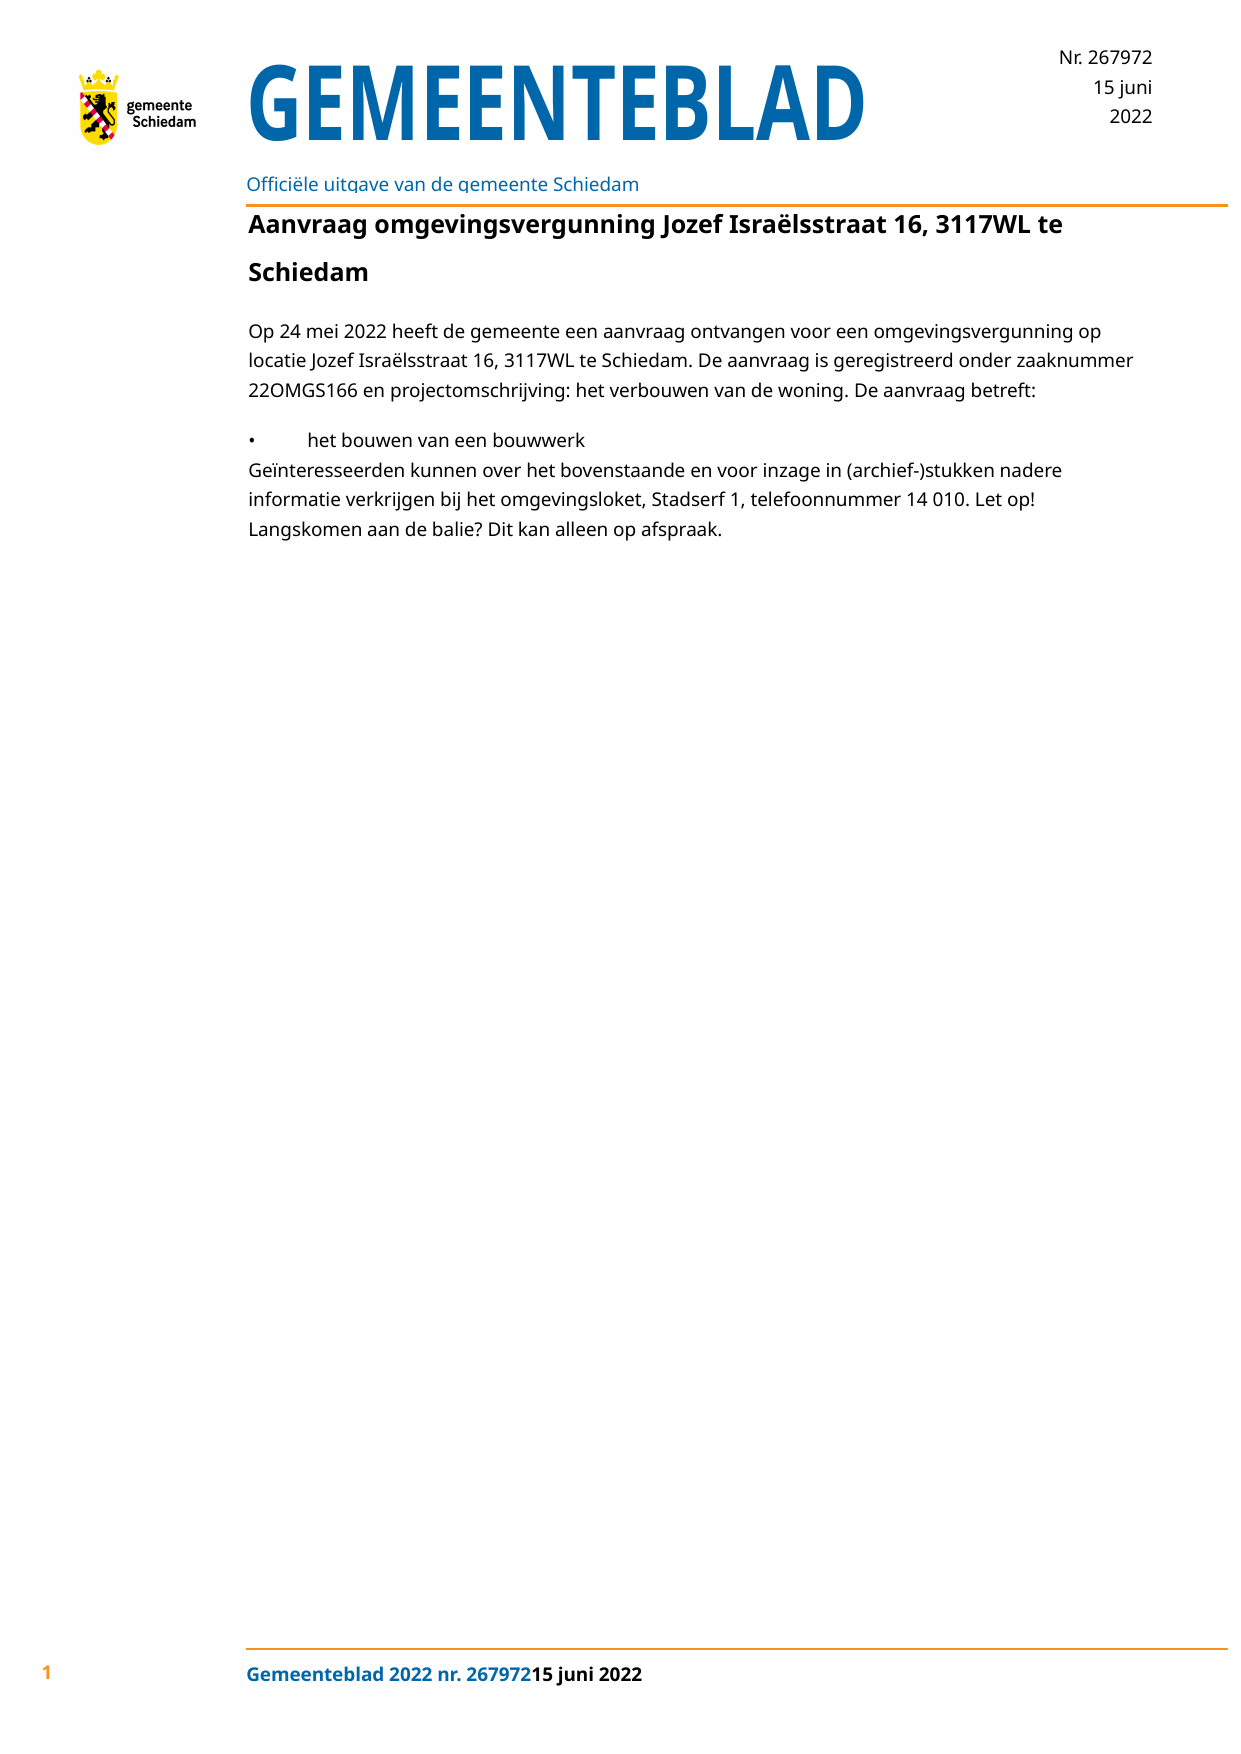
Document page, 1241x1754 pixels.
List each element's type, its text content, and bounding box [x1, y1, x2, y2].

text Aanvraag omgevingsvergunning Jozef Israëlsstraat 16, 3117WL te Schiedam [248, 207, 1152, 288]
list het bouwen van een bouwwerk [248, 427, 1152, 453]
text Op 24 mei 2022 heeft de gemeente een aanvraag ontvangen voor een omgevingsvergunning op locatie Jozef Israëlsstraat 16, 3117WL te Schiedam. De aanvraag is geregistreerd onder zaaknummer 22OMGS166 en projectomschrijving: het verbouwen van de woning. De aanvraag betreft: [248, 318, 1152, 403]
picture [41, 47, 231, 172]
text Geïnteresseerden kunnen over het bovenstaande en voor inzage in (archief-)stukken nadere informatie verkrijgen bij het omgevingsloket, Stadserf 1, telefoonnummer 14 010. Let op! Langskomen aan de balie? Dit kan alleen op afspraak. [248, 457, 1152, 542]
